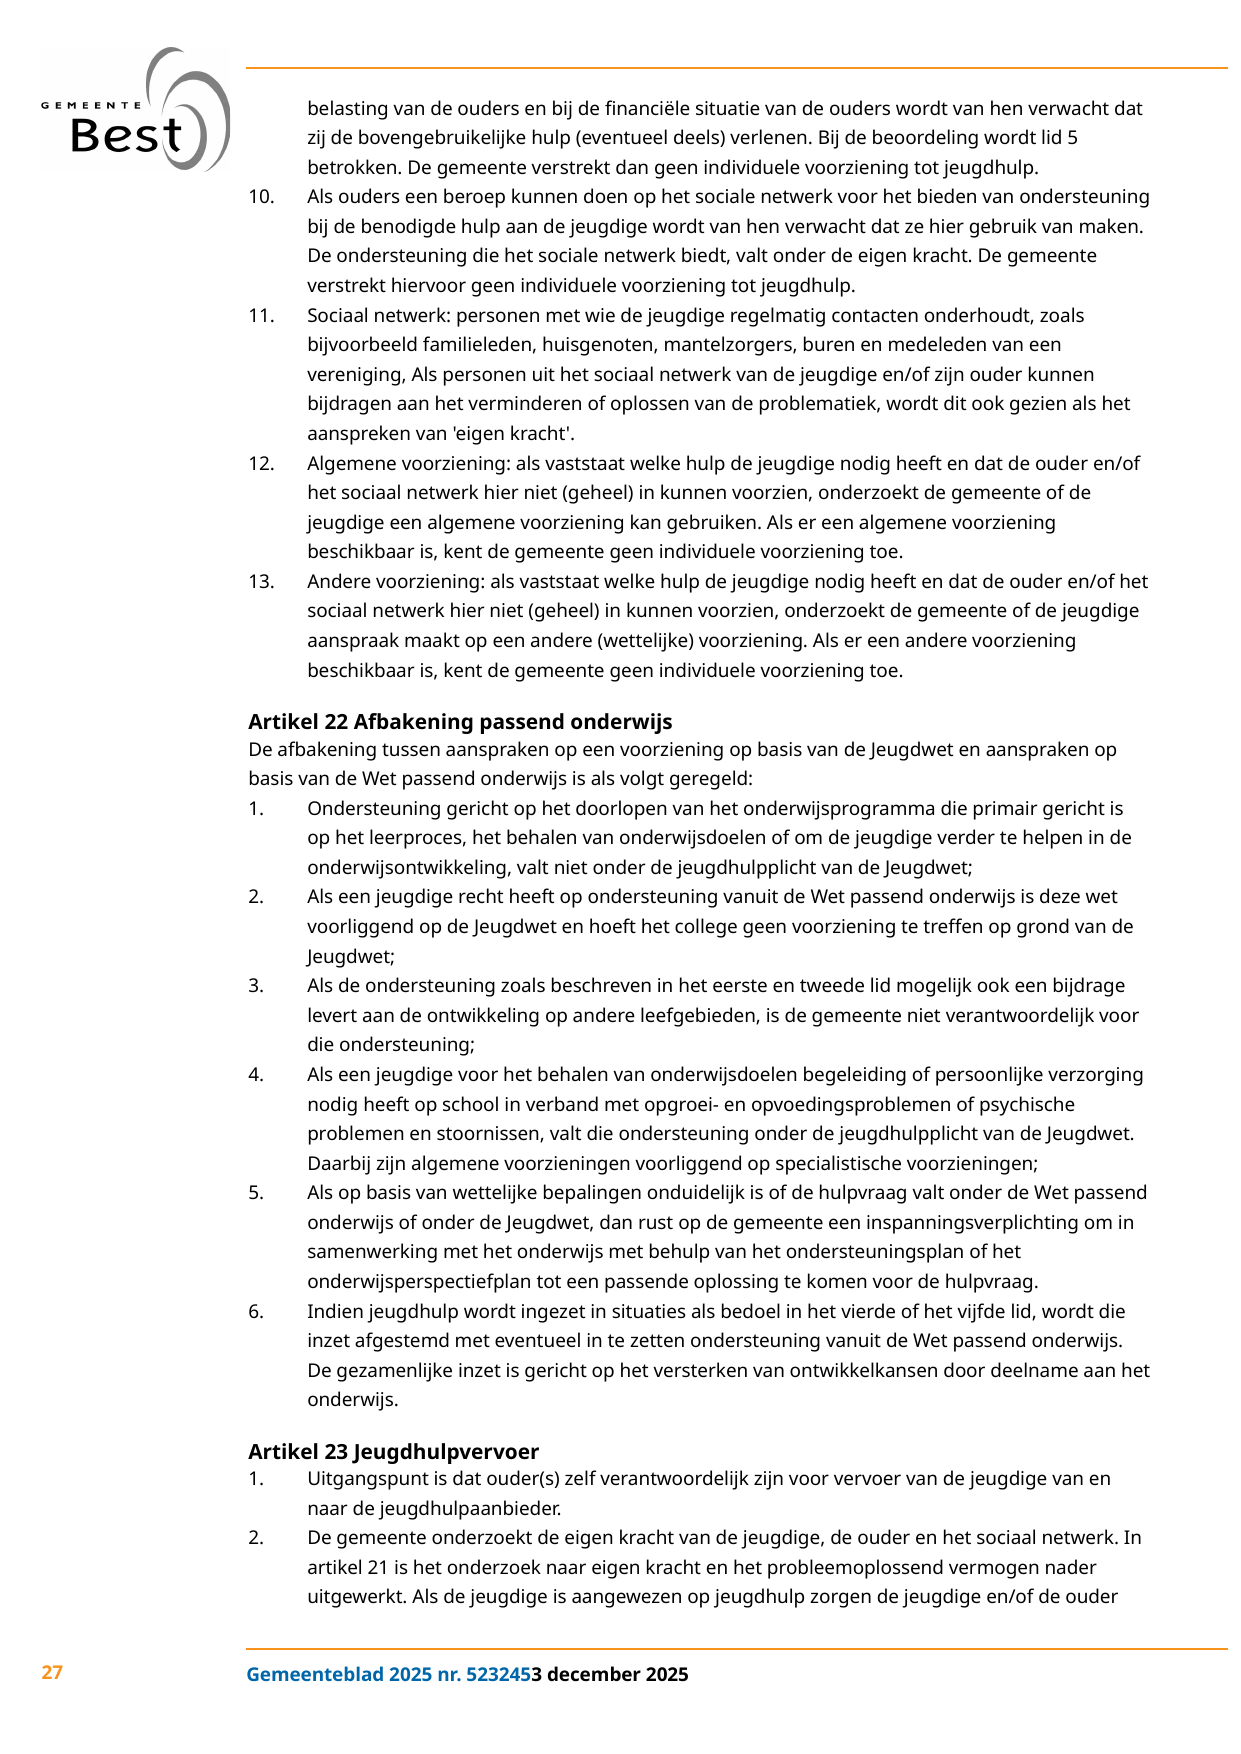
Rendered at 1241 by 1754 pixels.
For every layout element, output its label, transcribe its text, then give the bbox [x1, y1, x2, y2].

list Als op basis van wettelijke bepalingen onduidelijk is of de hulpvraag valt onder de Wet passend onderwijs of onder de Jeugdwet, dan rust op de gemeente een inspanningsverplichting om in samenwerking met het onderwijs met behulp van het ondersteuningsplan of het onderwijsperspectiefplan tot een passende oplossing te komen voor de hulpvraag. [248, 1179, 1152, 1294]
picture [41, 47, 231, 172]
text Artikel 22 Afbakening passend onderwijs [248, 707, 1152, 736]
list Als de ondersteuning zoals beschreven in het eerste en tweede lid mogelijk ook een bijdrage levert aan de ontwikkeling op andere leefgebieden, is de gemeente niet verantwoordelijk voor die ondersteuning; [248, 972, 1152, 1057]
list De gemeente onderzoekt de eigen kracht van de jeugdige, de ouder en het sociaal netwerk. In artikel 21 is het onderzoek naar eigen kracht en het probleemoplossend vermogen nader uitgewerkt. Als de jeugdige is aangewezen op jeugdhulp zorgen de jeugdige en/of de ouder [248, 1524, 1152, 1609]
list Als een jeugdige recht heeft op ondersteuning vanuit de Wet passend onderwijs is deze wet voorliggend op de Jeugdwet en hoeft het college geen voorziening te treffen op grond van de Jeugdwet; [248, 884, 1152, 968]
list Als ouders een beroep kunnen doen op het sociale netwerk voor het bieden van ondersteuning bij de benodigde hulp aan de jeugdige wordt van hen verwacht dat ze hier gebruik van maken. De ondersteuning die het sociale netwerk biedt, valt onder de eigen kracht. De gemeente verstrekt hiervoor geen individuele voorziening tot jeugdhulp. [248, 183, 1152, 298]
list Indien jeugdhulp wordt ingezet in situaties als bedoel in het vierde of het vijfde lid, wordt die inzet afgestemd met eventueel in te zetten ondersteuning vanuit de Wet passend onderwijs. De gezamenlijke inzet is gericht op het versterken van ontwikkelkansen door deelname aan het onderwijs. [248, 1298, 1152, 1412]
list belasting van de ouders en bij de financiële situatie van de ouders wordt van hen verwacht dat zij de bovengebruikelijke hulp (eventueel deels) verlenen. Bij de beoordeling wordt lid 5 betrokken. De gemeente verstrekt dan geen individuele voorziening tot jeugdhulp. [248, 95, 1152, 180]
list Ondersteuning gericht op het doorlopen van het onderwijsprogramma die primair gericht is op het leerproces, het behalen van onderwijsdoelen of om de jeugdige verder te helpen in de onderwijsontwikkeling, valt niet onder de jeugdhulpplicht van de Jeugdwet; [248, 795, 1152, 880]
list Uitgangspunt is dat ouder(s) zelf verantwoordelijk zijn voor vervoer van de jeugdige van en naar de jeugdhulpaanbieder. [248, 1465, 1152, 1521]
list Als een jeugdige voor het behalen van onderwijsdoelen begeleiding of persoonlijke verzorging nodig heeft op school in verband met opgroei- en opvoedingsproblemen of psychische problemen en stoornissen, valt die ondersteuning onder de jeugdhulpplicht van de Jeugdwet. Daarbij zijn algemene voorzieningen voorliggend op specialistische voorzieningen; [248, 1061, 1152, 1176]
list Algemene voorziening: als vaststaat welke hulp de jeugdige nodig heeft en dat de ouder en/of het sociaal netwerk hier niet (geheel) in kunnen voorzien, onderzoekt de gemeente of de jeugdige een algemene voorziening kan gebruiken. Als er een algemene voorziening beschikbaar is, kent de gemeente geen individuele voorziening toe. [248, 450, 1152, 564]
list Andere voorziening: als vaststaat welke hulp de jeugdige nodig heeft en dat de ouder en/of het sociaal netwerk hier niet (geheel) in kunnen voorzien, onderzoekt de gemeente of de jeugdige aanspraak maakt op een andere (wettelijke) voorziening. Als er een andere voorziening beschikbaar is, kent de gemeente geen individuele voorziening toe. [248, 568, 1152, 683]
list Sociaal netwerk: personen met wie de jeugdige regelmatig contacten onderhoudt, zoals bijvoorbeeld familieleden, huisgenoten, mantelzorgers, buren en medeleden van een vereniging, Als personen uit het sociaal netwerk van de jeugdige en/of zijn ouder kunnen bijdragen aan het verminderen of oplossen van de problematiek, wordt dit ook gezien als het aanspreken van 'eigen kracht'. [248, 302, 1152, 446]
text De afbakening tussen aanspraken op een voorziening op basis van de Jeugdwet en aanspraken op basis van de Wet passend onderwijs is als volgt geregeld: [248, 736, 1152, 791]
text Artikel 23 Jeugdhulpvervoer [248, 1437, 1152, 1465]
